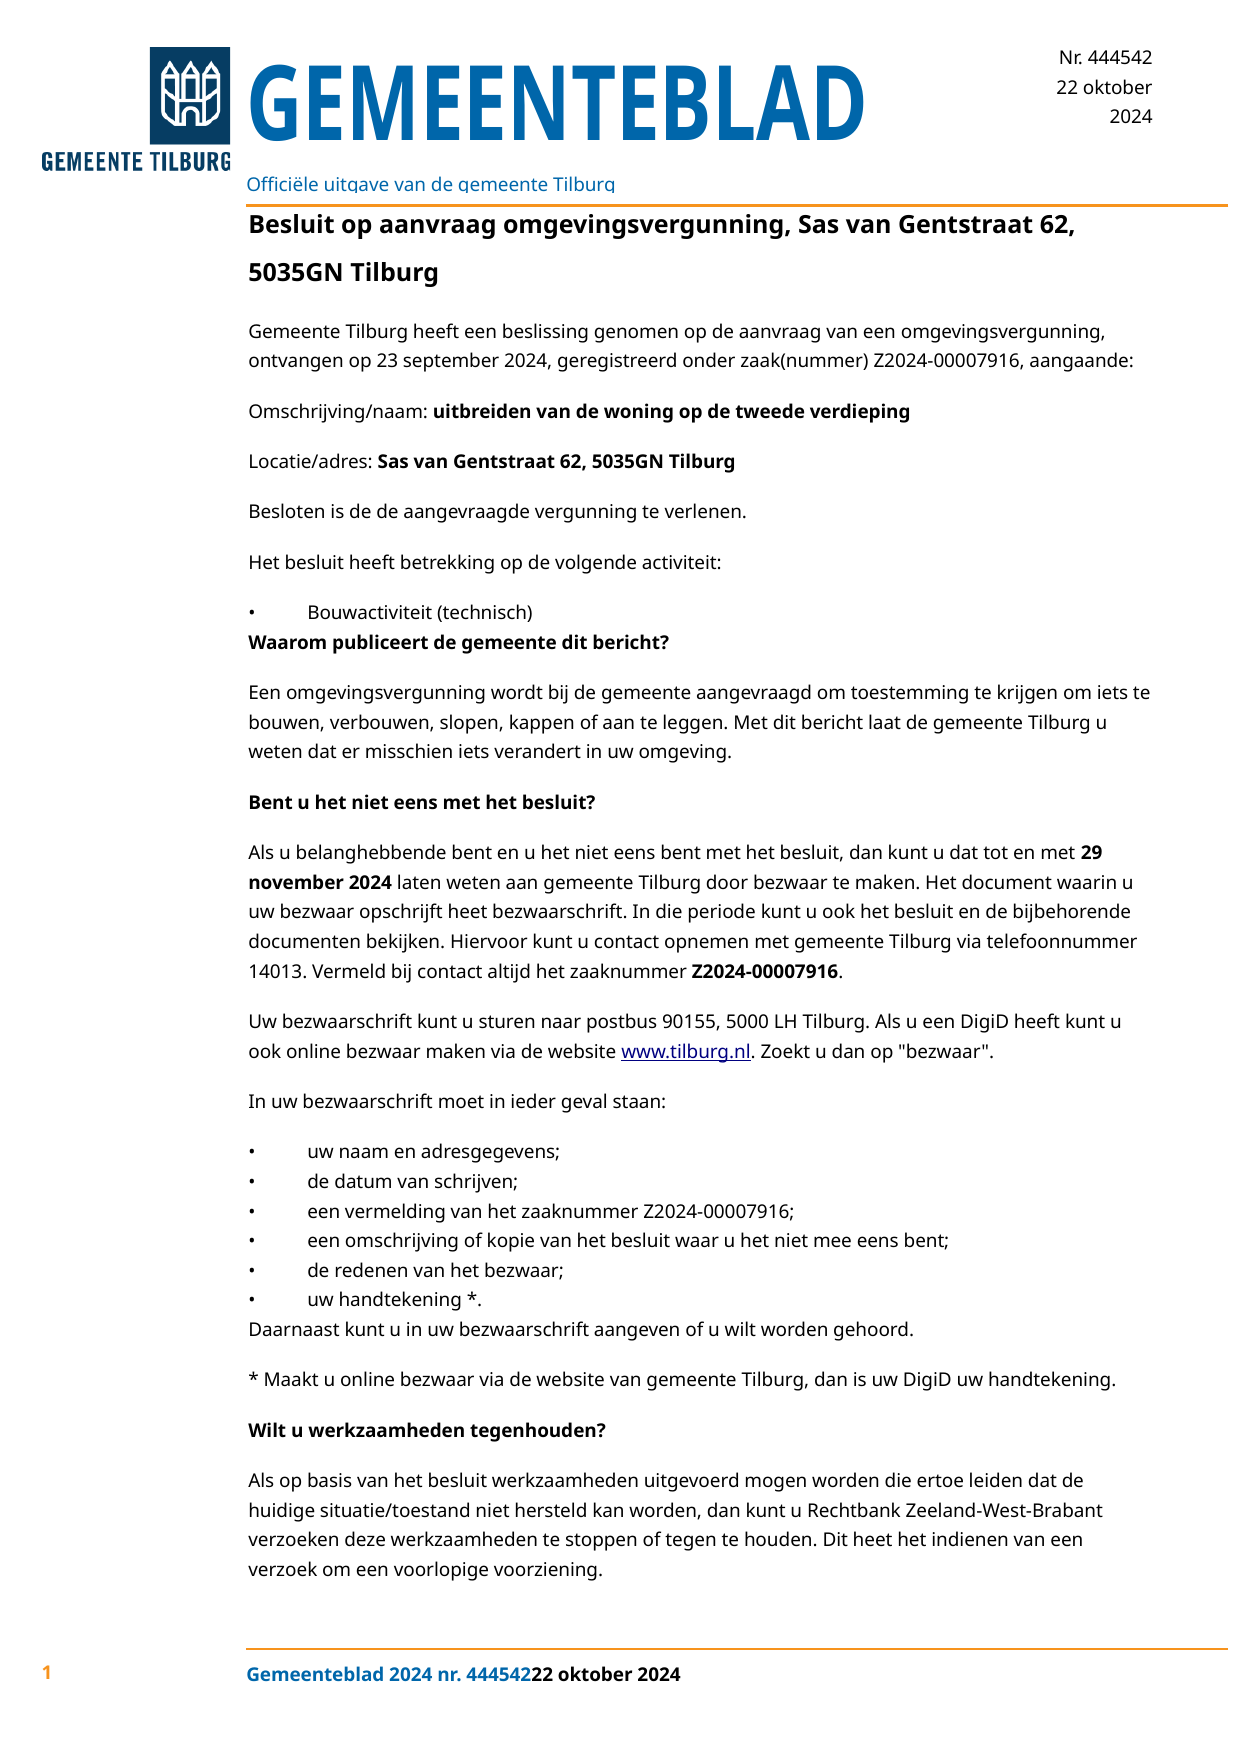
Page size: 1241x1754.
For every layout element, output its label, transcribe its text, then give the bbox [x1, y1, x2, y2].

list de redenen van het bezwaar; [248, 1257, 1152, 1283]
text Omschrijving/naam: uitbreiden van de woning op de tweede verdieping [248, 398, 1152, 424]
text Wilt u werkzaamheden tegenhouden? [248, 1417, 1152, 1443]
list uw naam en adresgegevens; [248, 1139, 1152, 1164]
text Als u belanghebbende bent en u het niet eens bent met het besluit, dan kunt u dat tot en met 29 november 2024 laten weten aan gemeente Tilburg door bezwaar te maken. Het document waarin u uw bezwaar opschrijft heet bezwaarschrift. In die periode kunt u ook het besluit en de bijbehorende documenten bekijken. Hiervoor kunt u contact opnemen met gemeente Tilburg via telefoonnummer 14013. Vermeld bij contact altijd het zaaknummer Z2024-00007916. [248, 839, 1152, 984]
text Uw bezwaarschrift kunt u sturen naar postbus 90155, 5000 LH Tilburg. Als u een DigiD heeft kunt u ook online bezwaar maken via de website www.tilburg.nl. Zoekt u dan op "bezwaar". [248, 1008, 1152, 1064]
text Besluit op aanvraag omgevingsvergunning, Sas van Gentstraat 62, 5035GN Tilburg [248, 207, 1152, 288]
text Als op basis van het besluit werkzaamheden uitgevoerd mogen worden die ertoe leiden dat de huidige situatie/toestand niet hersteld kan worden, dan kunt u Rechtbank Zeeland-West-Brabant verzoeken deze werkzaamheden te stoppen of tegen te houden. Dit heet het indienen van een verzoek om een voorlopige voorziening. [248, 1467, 1152, 1582]
list Bouwactiviteit (technisch) [248, 599, 1152, 625]
text Gemeente Tilburg heeft een beslissing genomen op de aanvraag van een omgevingsvergunning, ontvangen op 23 september 2024, geregistreerd onder zaak(nummer) Z2024-00007916, aangaande: [248, 318, 1152, 373]
text Waarom publiceert de gemeente dit bericht? [248, 629, 1152, 655]
text Bent u het niet eens met het besluit? [248, 789, 1152, 815]
list de datum van schrijven; [248, 1168, 1152, 1194]
picture [41, 47, 231, 172]
list een omschrijving of kopie van het besluit waar u het niet mee eens bent; [248, 1227, 1152, 1253]
text Daarnaast kunt u in uw bezwaarschrift aangeven of u wilt worden gehoord. [248, 1316, 1152, 1342]
text Locatie/adres: Sas van Gentstraat 62, 5035GN Tilburg [248, 448, 1152, 474]
text Een omgevingsvergunning wordt bij de gemeente aangevraagd om toestemming te krijgen om iets te bouwen, verbouwen, slopen, kappen of aan te leggen. Met dit bericht laat de gemeente Tilburg u weten dat er misschien iets verandert in uw omgeving. [248, 679, 1152, 764]
text In uw bezwaarschrift moet in ieder geval staan: [248, 1088, 1152, 1114]
text Het besluit heeft betrekking op de volgende activiteit: [248, 549, 1152, 575]
text * Maakt u online bezwaar via de website van gemeente Tilburg, dan is uw DigiD uw handtekening. [248, 1367, 1152, 1392]
list uw handtekening *. [248, 1287, 1152, 1312]
list een vermelding van het zaaknummer Z2024-00007916; [248, 1198, 1152, 1224]
text Besloten is de de aangevraagde vergunning te verlenen. [248, 499, 1152, 524]
